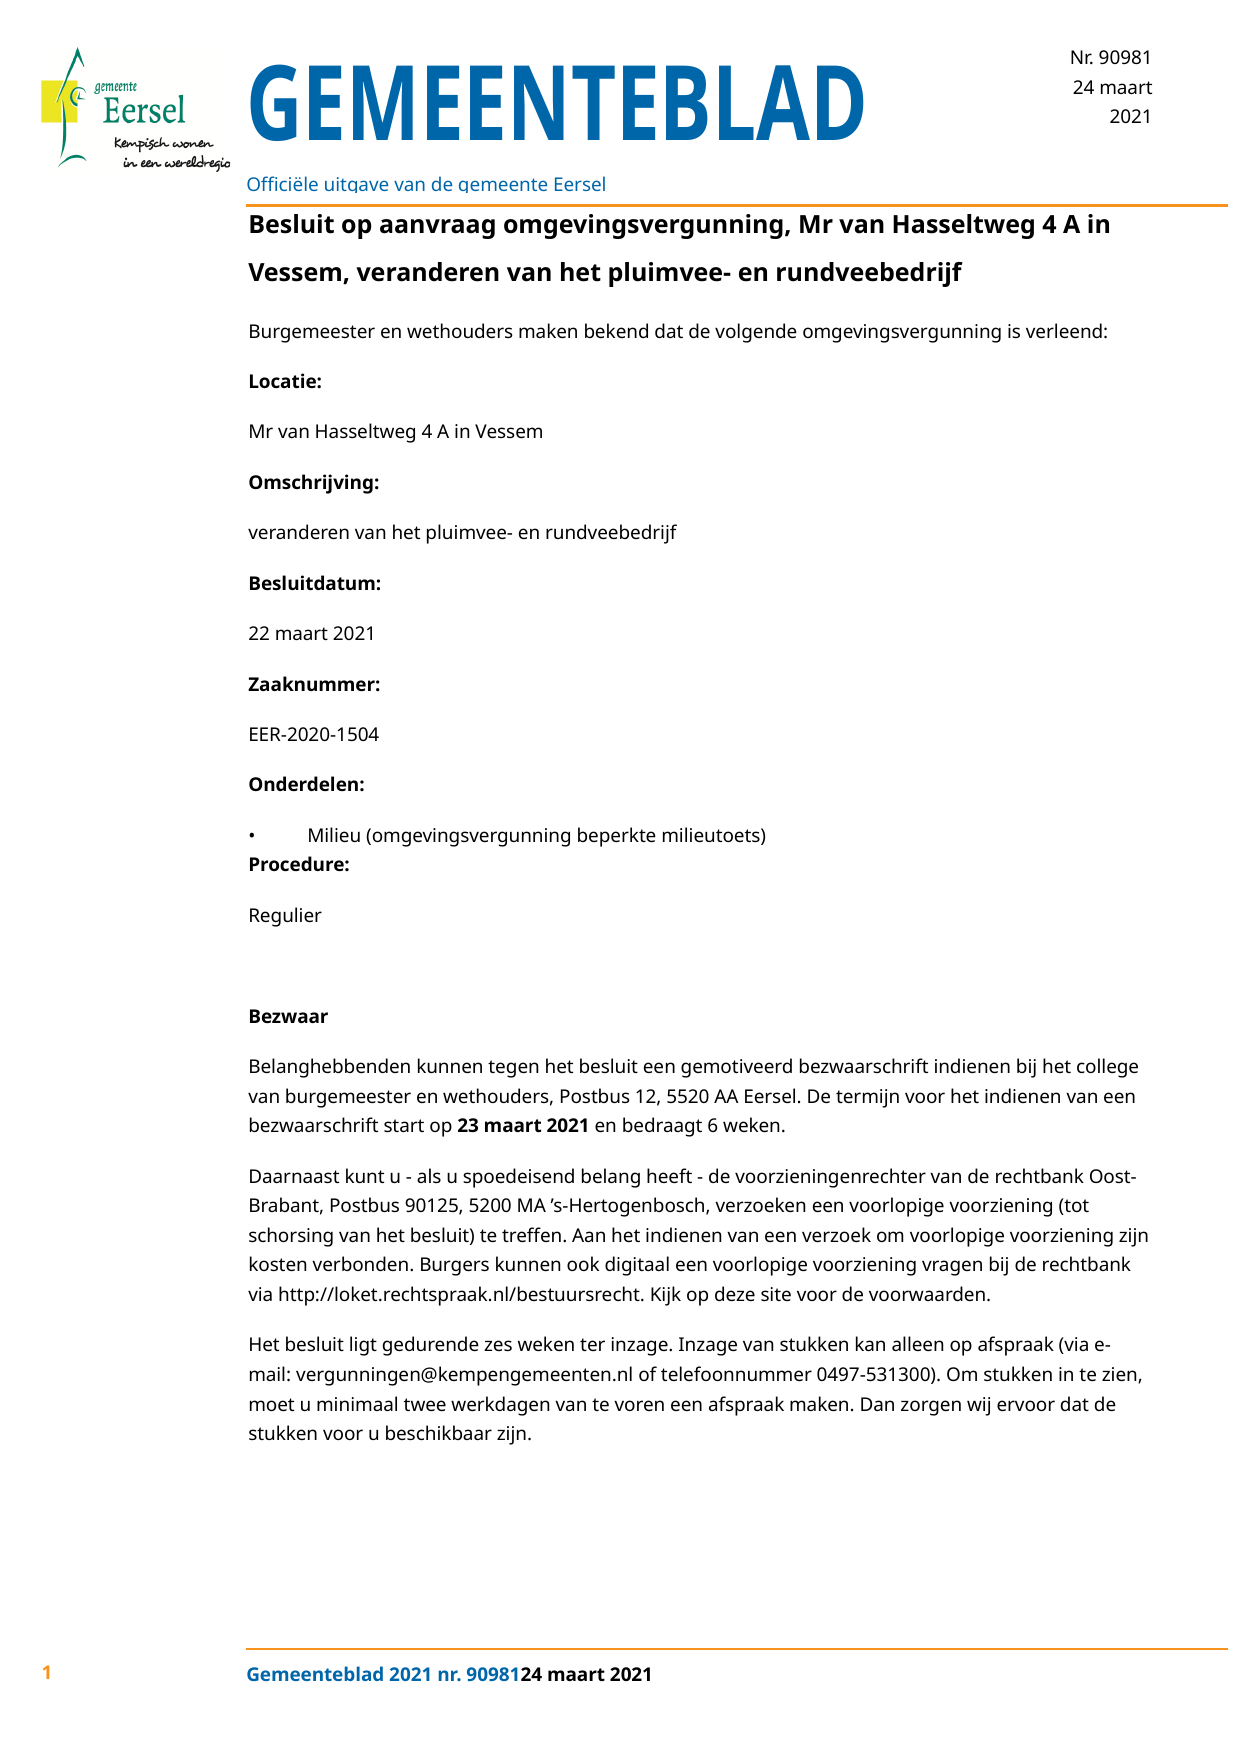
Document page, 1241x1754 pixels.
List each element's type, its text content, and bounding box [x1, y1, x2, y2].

text Procedure: [248, 852, 1152, 877]
text 22 maart 2021 [248, 620, 1152, 646]
list Milieu (omgevingsvergunning beperkte milieutoets) [248, 822, 1152, 848]
picture [41, 47, 231, 172]
text Burgemeester en wethouders maken bekend dat de volgende omgevingsvergunning is verleend: [248, 318, 1152, 344]
text EER-2020-1504 [248, 721, 1152, 747]
text Besluitdatum: [248, 570, 1152, 596]
text Besluit op aanvraag omgevingsvergunning, Mr van Hasseltweg 4 A in Vessem, veranderen van het pluimvee- en rundveebedrijf [248, 207, 1152, 288]
text Onderdelen: [248, 772, 1152, 797]
text veranderen van het pluimvee- en rundveebedrijf [248, 519, 1152, 545]
text Omschrijving: [248, 469, 1152, 495]
text Regulier [248, 902, 1152, 928]
text Mr van Hasseltweg 4 A in Vessem [248, 419, 1152, 444]
text Het besluit ligt gedurende zes weken ter inzage. Inzage van stukken kan alleen op afspraak (via e-mail: vergunningen@kempengemeenten.nl of telefoonnummer 0497-531300). Om stukken in te zien, moet u minimaal twee werkdagen van te voren een afspraak maken. Dan zorgen wij ervoor dat de stukken voor u beschikbaar zijn. [248, 1332, 1152, 1446]
text Zaaknummer: [248, 671, 1152, 697]
text Bezwaar [248, 1003, 1152, 1029]
text Locatie: [248, 368, 1152, 394]
text Daarnaast kunt u - als u spoedeisend belang heeft - de voorzieningenrechter van de rechtbank Oost-Brabant, Postbus 90125, 5200 MA ’s-Hertogenbosch, verzoeken een voorlopige voorziening (tot schorsing van het besluit) te treffen. Aan het indienen van een verzoek om voorlopige voorziening zijn kosten verbonden. Burgers kunnen ook digitaal een voorlopige voorziening vragen bij de rechtbank via http://loket.rechtspraak.nl/bestuursrecht. Kijk op deze site voor de voorwaarden. [248, 1163, 1152, 1307]
text Belanghebbenden kunnen tegen het besluit een gemotiveerd bezwaarschrift indienen bij het college van burgemeester en wethouders, Postbus 12, 5520 AA Eersel. De termijn voor het indienen van een bezwaarschrift start op 23 maart 2021 en bedraagt 6 weken. [248, 1053, 1152, 1138]
